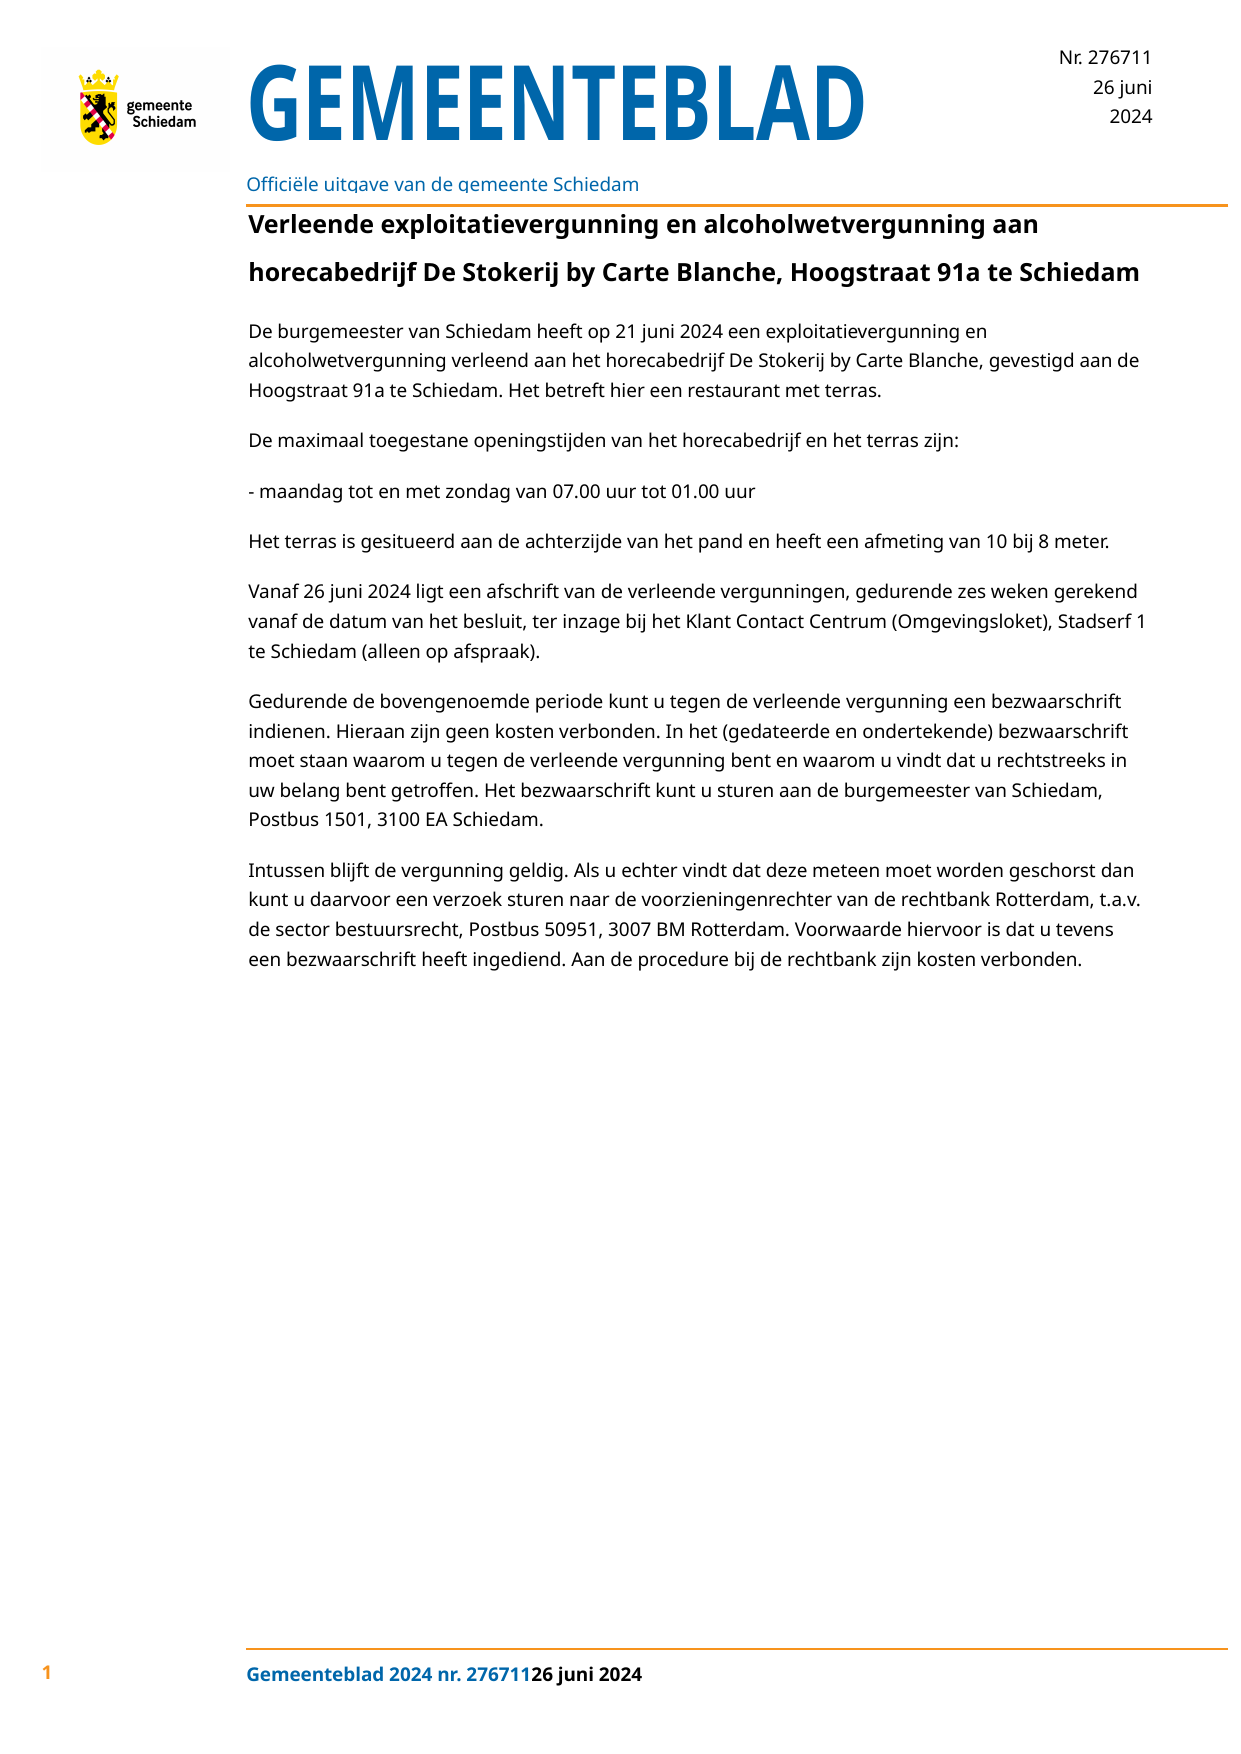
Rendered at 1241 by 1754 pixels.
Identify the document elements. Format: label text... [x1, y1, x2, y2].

text De burgemeester van Schiedam heeft op 21 juni 2024 een exploitatievergunning en alcoholwetvergunning verleend aan het horecabedrijf De Stokerij by Carte Blanche, gevestigd aan de Hoogstraat 91a te Schiedam. Het betreft hier een restaurant met terras. [248, 318, 1152, 403]
text Het terras is gesitueerd aan de achterzijde van het pand en heeft een afmeting van 10 bij 8 meter. [248, 528, 1152, 554]
text Verleende exploitatievergunning en alcoholwetvergunning aan horecabedrijf De Stokerij by Carte Blanche, Hoogstraat 91a te Schiedam [248, 207, 1152, 288]
text - maandag tot en met zondag van 07.00 uur tot 01.00 uur [248, 478, 1152, 504]
text Intussen blijft de vergunning geldig. Als u echter vindt dat deze meteen moet worden geschorst dan kunt u daarvoor een verzoek sturen naar de voorzieningenrechter van de rechtbank Rotterdam, t.a.v. de sector bestuursrecht, Postbus 50951, 3007 BM Rotterdam. Voorwaarde hiervoor is dat u tevens een bezwaarschrift heeft ingediend. Aan de procedure bij de rechtbank zijn kosten verbonden. [248, 857, 1152, 972]
text De maximaal toegestane openingstijden van het horecabedrijf en het terras zijn: [248, 427, 1152, 453]
text Vanaf 26 juni 2024 ligt een afschrift van de verleende vergunningen, gedurende zes weken gerekend vanaf de datum van het besluit, ter inzage bij het Klant Contact Centrum (Omgevingsloket), Stadserf 1 te Schiedam (alleen op afspraak). [248, 579, 1152, 664]
text Gedurende de bovengenoemde periode kunt u tegen de verleende vergunning een bezwaarschrift indienen. Hieraan zijn geen kosten verbonden. In het (gedateerde en ondertekende) bezwaarschrift moet staan waarom u tegen de verleende vergunning bent en waarom u vindt dat u rechtstreeks in uw belang bent getroffen. Het bezwaarschrift kunt u sturen aan de burgemeester van Schiedam, Postbus 1501, 3100 EA Schiedam. [248, 688, 1152, 832]
picture [41, 47, 231, 172]
